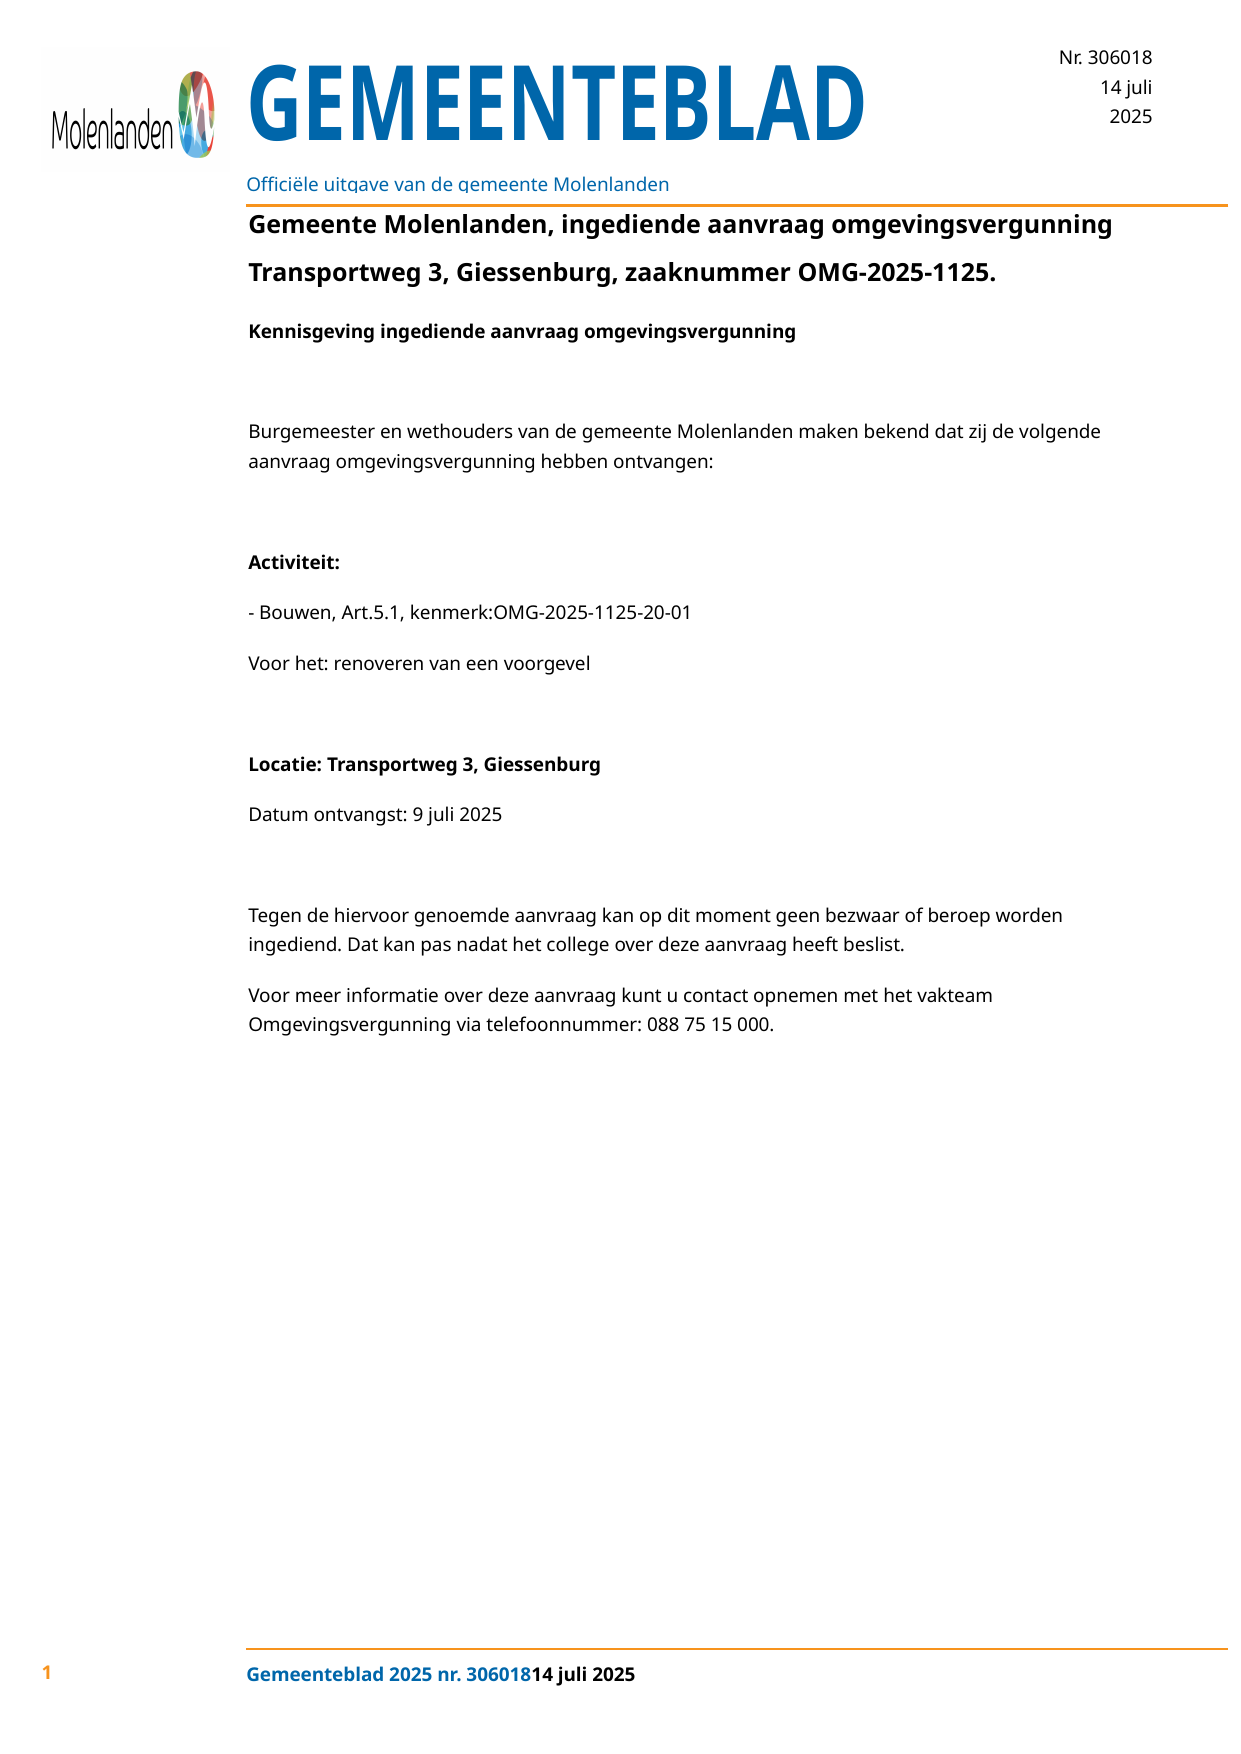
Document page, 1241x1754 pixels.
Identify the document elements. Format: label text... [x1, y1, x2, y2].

text Tegen de hiervoor genoemde aanvraag kan op dit moment geen bezwaar of beroep worden ingediend. Dat kan pas nadat het college over deze aanvraag heeft beslist. [248, 902, 1152, 957]
text Voor het: renoveren van een voorgevel [248, 650, 1152, 676]
text Locatie: Transportweg 3, Giessenburg [248, 751, 1152, 777]
text Burgemeester en wethouders van de gemeente Molenlanden maken bekend dat zij de volgende aanvraag omgevingsvergunning hebben ontvangen: [248, 419, 1152, 474]
text - Bouwen, Art.5.1, kenmerk:OMG-2025-1125-20-01 [248, 599, 1152, 625]
text Activiteit: [248, 549, 1152, 575]
text Kennisgeving ingediende aanvraag omgevingsvergunning [248, 318, 1152, 344]
text Gemeente Molenlanden, ingediende aanvraag omgevingsvergunning Transportweg 3, Giessenburg, zaaknummer OMG-2025-1125. [248, 207, 1152, 288]
picture [41, 47, 231, 172]
text Voor meer informatie over deze aanvraag kunt u contact opnemen met het vakteam Omgevingsvergunning via telefoonnummer: 088 75 15 000. [248, 982, 1152, 1037]
text Datum ontvangst: 9 juli 2025 [248, 801, 1152, 827]
